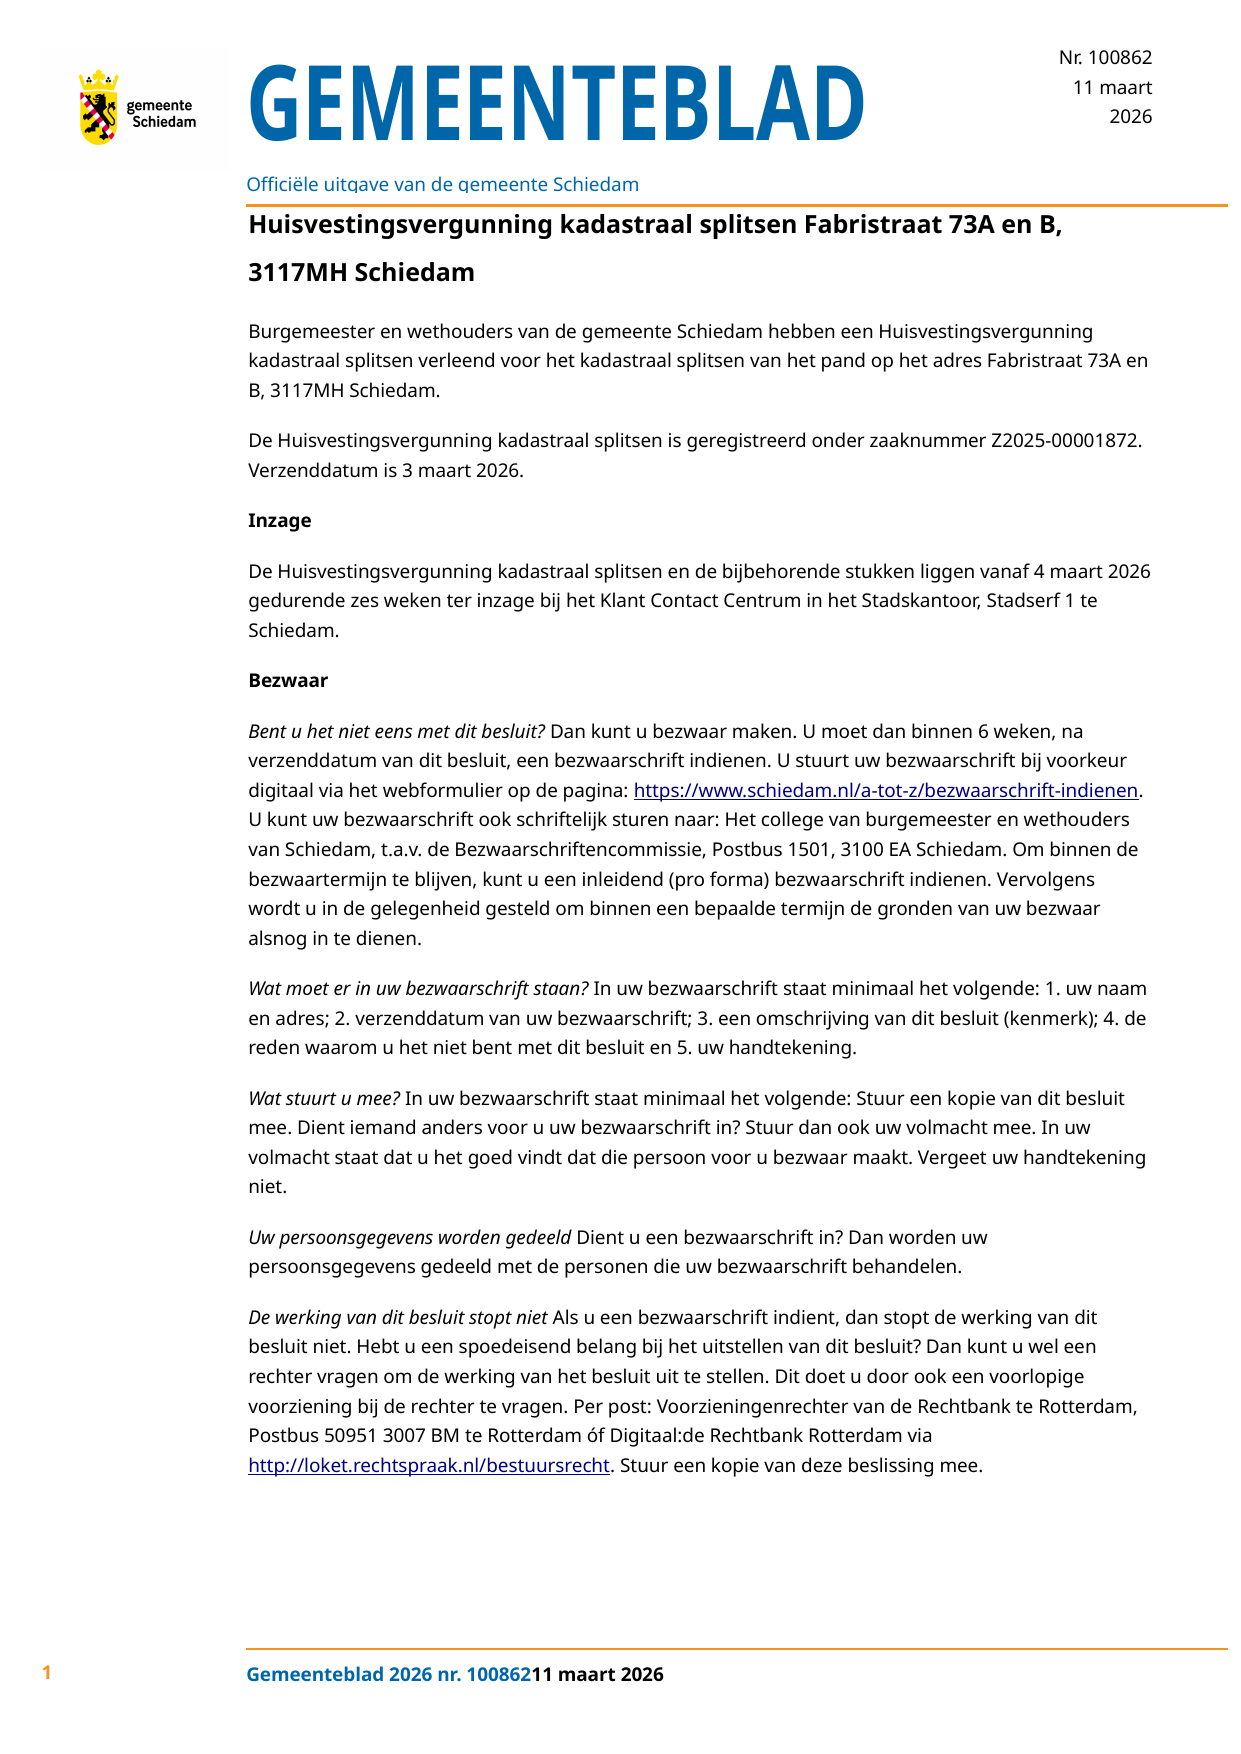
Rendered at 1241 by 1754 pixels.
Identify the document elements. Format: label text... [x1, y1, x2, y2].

text Inzage [248, 507, 1152, 533]
text Bent u het niet eens met dit besluit? Dan kunt u bezwaar maken. U moet dan binnen 6 weken, na verzenddatum van dit besluit, een bezwaarschrift indienen. U stuurt uw bezwaarschrift bij voorkeur digitaal via het webformulier op de pagina: https://www.schiedam.nl/a-tot-z/bezwaarschrift-indienen. U kunt uw bezwaarschrift ook schriftelijk sturen naar: Het college van burgemeester en wethouders van Schiedam, t.a.v. de Bezwaarschriftencommissie, Postbus 1501, 3100 EA Schiedam. Om binnen de bezwaartermijn te blijven, kunt u een inleidend (pro forma) bezwaarschrift indienen. Vervolgens wordt u in de gelegenheid gesteld om binnen een bepaalde termijn de gronden van uw bezwaar alsnog in te dienen. [248, 718, 1152, 951]
picture [41, 47, 231, 172]
text De Huisvestingsvergunning kadastraal splitsen is geregistreerd onder zaaknummer Z2025-00001872. Verzenddatum is 3 maart 2026. [248, 427, 1152, 483]
text Wat stuurt u mee? In uw bezwaarschrift staat minimaal het volgende: Stuur een kopie van dit besluit mee. Dient iemand anders voor u uw bezwaarschrift in? Stuur dan ook uw volmacht mee. In uw volmacht staat dat u het goed vindt dat die persoon voor u bezwaar maakt. Vergeet uw handtekening niet. [248, 1085, 1152, 1199]
text Burgemeester en wethouders van de gemeente Schiedam hebben een Huisvestingsvergunning kadastraal splitsen verleend voor het kadastraal splitsen van het pand op het adres Fabristraat 73A en B, 3117MH Schiedam. [248, 318, 1152, 403]
text Uw persoonsgegevens worden gedeeld Dient u een bezwaarschrift in? Dan worden uw persoonsgegevens gedeeld met de personen die uw bezwaarschrift behandelen. [248, 1224, 1152, 1279]
text Bezwaar [248, 667, 1152, 693]
text De Huisvestingsvergunning kadastraal splitsen en de bijbehorende stukken liggen vanaf 4 maart 2026 gedurende zes weken ter inzage bij het Klant Contact Centrum in het Stadskantoor, Stadserf 1 te Schiedam. [248, 558, 1152, 643]
text Huisvestingsvergunning kadastraal splitsen Fabristraat 73A en B, 3117MH Schiedam [248, 207, 1152, 288]
text Wat moet er in uw bezwaarschrift staan? In uw bezwaarschrift staat minimaal het volgende: 1. uw naam en adres; 2. verzenddatum van uw bezwaarschrift; 3. een omschrijving van dit besluit (kenmerk); 4. de reden waarom u het niet bent met dit besluit en 5. uw handtekening. [248, 975, 1152, 1060]
text De werking van dit besluit stopt niet Als u een bezwaarschrift indient, dan stopt de werking van dit besluit niet. Hebt u een spoedeisend belang bij het uitstellen van dit besluit? Dan kunt u wel een rechter vragen om de werking van het besluit uit te stellen. Dit doet u door ook een voorlopige voorziening bij de rechter te vragen. Per post: Voorzieningenrechter van de Rechtbank te Rotterdam, Postbus 50951 3007 BM te Rotterdam óf Digitaal:de Rechtbank Rotterdam via http://loket.rechtspraak.nl/bestuursrecht. Stuur een kopie van deze beslissing mee. [248, 1304, 1152, 1478]
